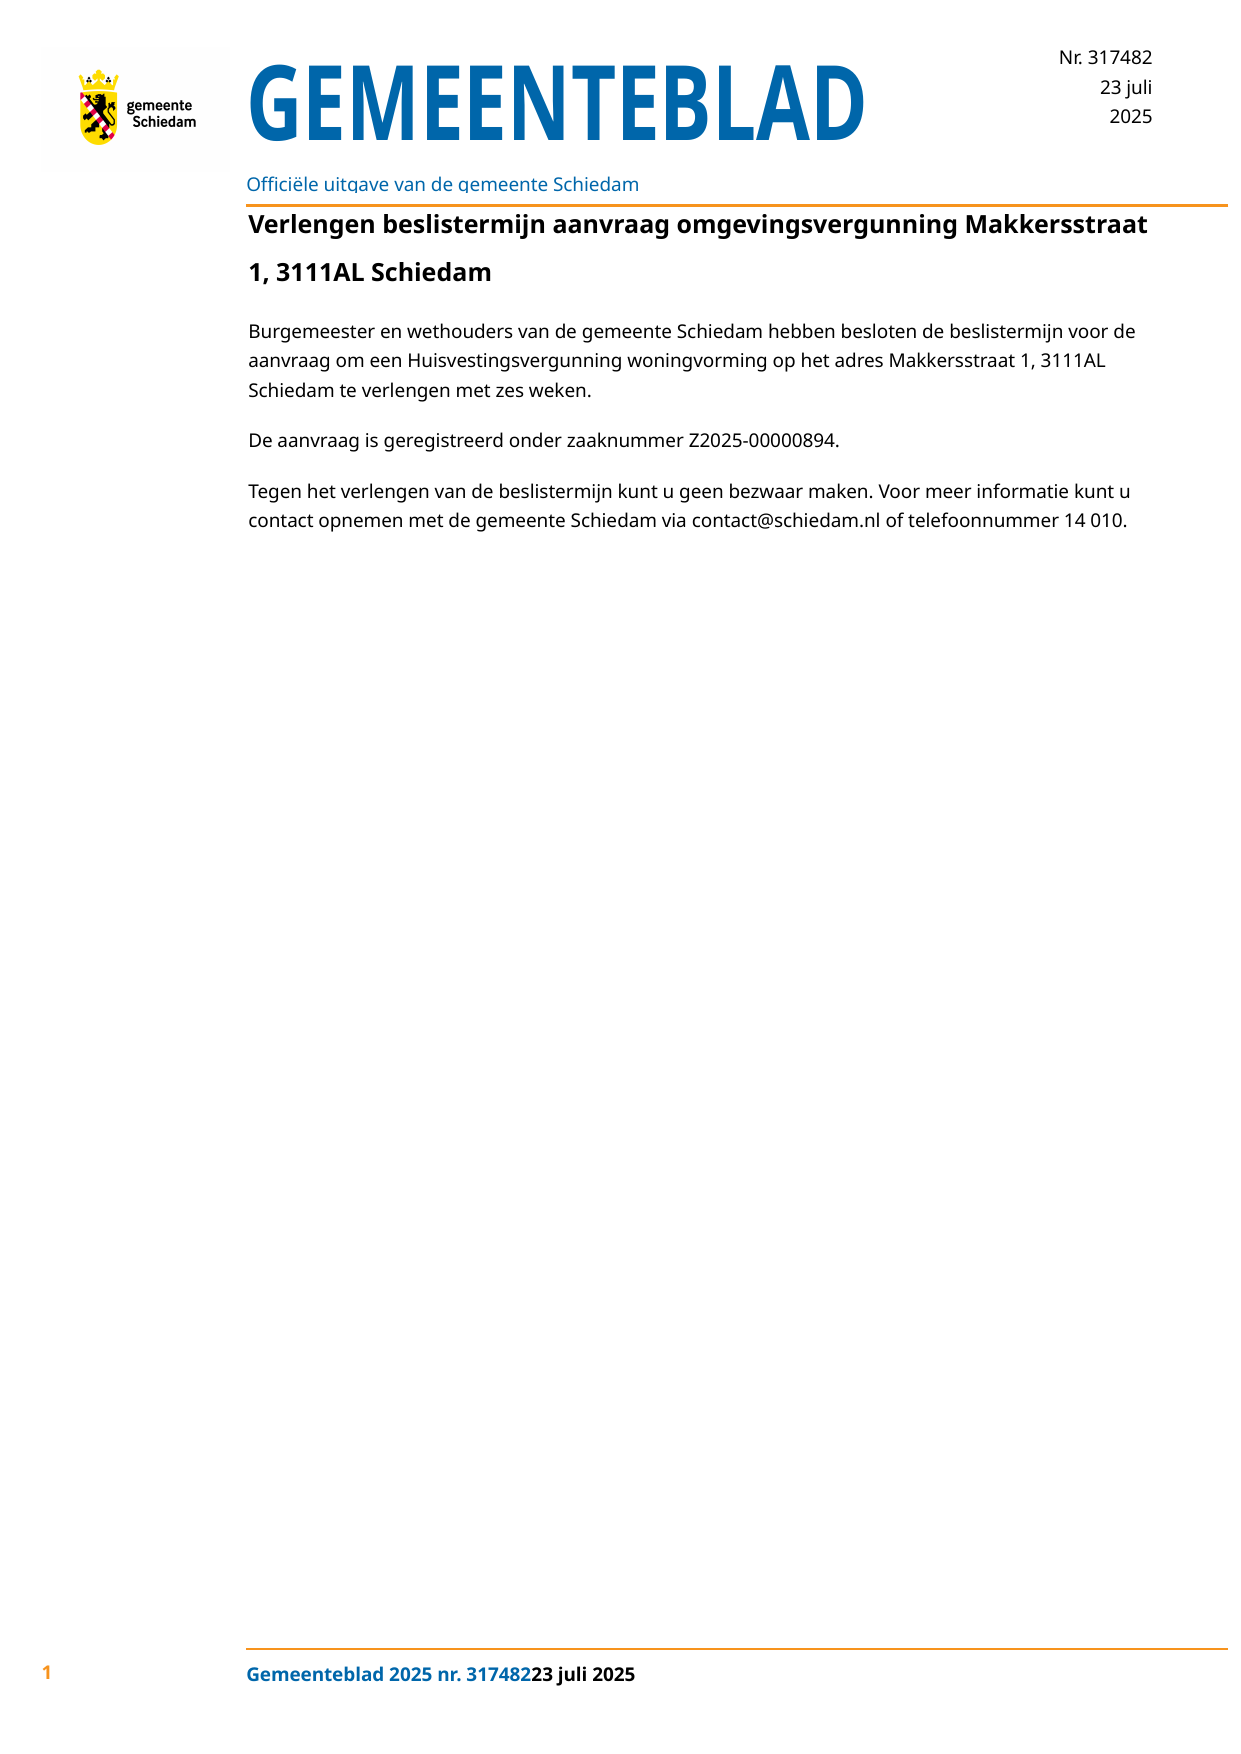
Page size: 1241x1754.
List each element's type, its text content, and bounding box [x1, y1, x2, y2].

text Verlengen beslistermijn aanvraag omgevingsvergunning Makkersstraat 1, 3111AL Schiedam [248, 207, 1152, 288]
text Burgemeester en wethouders van de gemeente Schiedam hebben besloten de beslistermijn voor de aanvraag om een Huisvestingsvergunning woningvorming op het adres Makkersstraat 1, 3111AL Schiedam te verlengen met zes weken. [248, 318, 1152, 403]
text De aanvraag is geregistreerd onder zaaknummer Z2025-00000894. [248, 427, 1152, 453]
text Tegen het verlengen van de beslistermijn kunt u geen bezwaar maken. Voor meer informatie kunt u contact opnemen met de gemeente Schiedam via contact@schiedam.nl of telefoonnummer 14 010. [248, 478, 1152, 533]
picture [41, 47, 231, 172]
